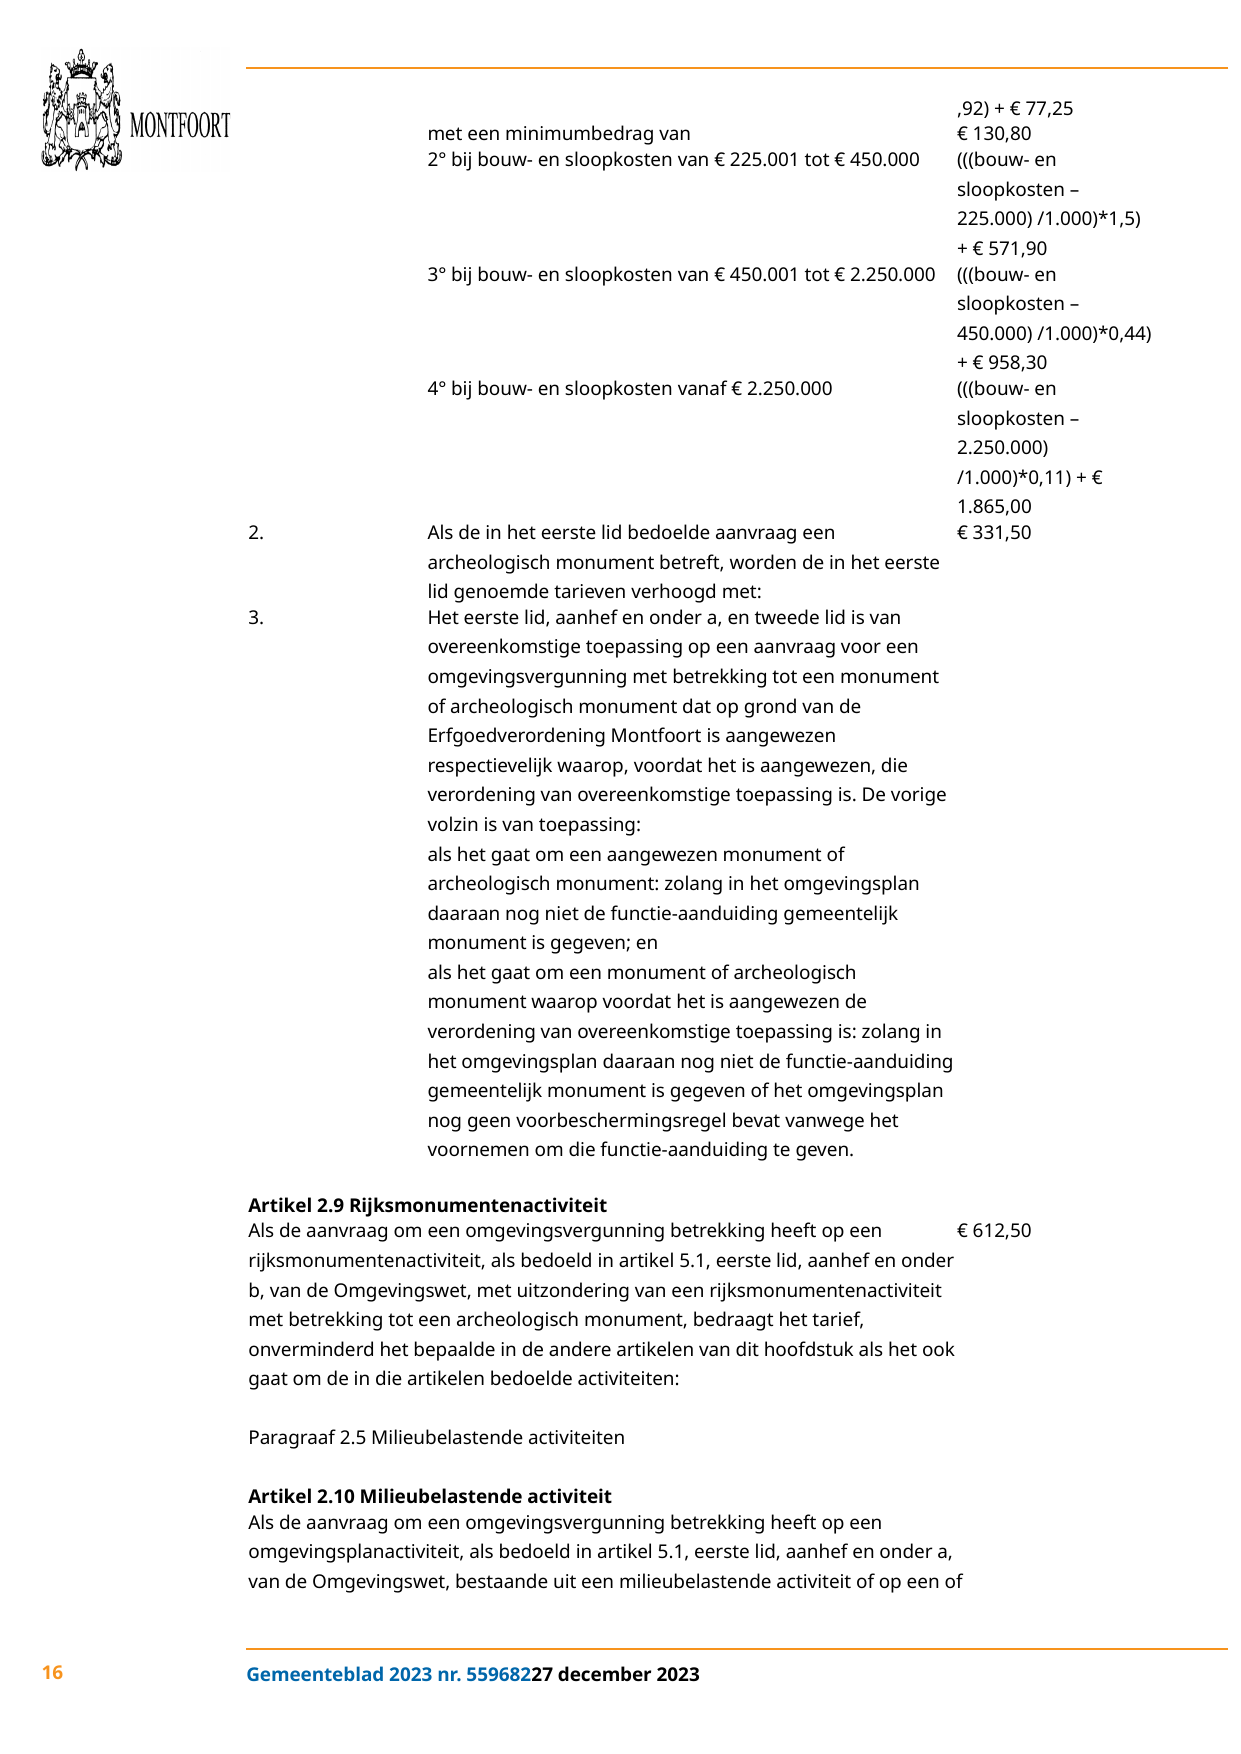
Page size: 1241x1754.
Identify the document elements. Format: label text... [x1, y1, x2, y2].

table_cell [427, 95, 957, 121]
table_cell (((bouw- en sloopkosten – 450.000) /1.000)*0,44) + € 958,30 [957, 261, 1152, 375]
table_cell Als de in het eerste lid bedoelde aanvraag een archeologisch monument betreft, worden de in het eerste lid genoemde tarieven verhoogd met: [427, 519, 957, 604]
table_header [973, 1484, 1152, 1509]
table_cell ,92) + € 77,25 [957, 95, 1152, 121]
table_cell Het eerste lid, aanhef en onder a, en tweede lid is van overeenkomstige toepassing op een aanvraag voor een omgevingsvergunning met betrekking tot een monument of archeologisch monument dat op grond van de Erfgoedverordening Montfoort is aangewezen respectievelijk waarop, voordat het is aangewezen, die verordening van overeenkomstige toepassing is. De vorige volzin is van toepassing: als het gaat om een aangewezen monument of archeologisch monument: zolang in het omgevingsplan daaraan nog niet de functie-aanduiding gemeentelijk monument is gegeven; en als het gaat om een monument of archeologisch monument waarop voordat het is aangewezen de verordening van overeenkomstige toepassing is: zolang in het omgevingsplan daaraan nog niet de functie-aanduiding gemeentelijk monument is gegeven of het omgevingsplan nog geen voorbeschermingsregel bevat vanwege het voornemen om die functie-aanduiding te geven. [427, 604, 957, 1162]
table_cell [973, 1509, 1152, 1594]
table_cell [248, 95, 427, 121]
picture [41, 47, 231, 172]
table_header Artikel 2.10 Milieubelastende activiteit [248, 1484, 972, 1509]
table_cell [248, 261, 427, 375]
table_cell 4° bij bouw- en sloopkosten vanaf € 2.250.000 [427, 375, 957, 519]
table_cell Als de aanvraag om een omgevingsvergunning betrekking heeft op een rijksmonumentenactiviteit, als bedoeld in artikel 5.1, eerste lid, aanhef en onder b, van de Omgevingswet, met uitzondering van een rijksmonumentenactiviteit met betrekking tot een archeologisch monument, bedraagt het tarief, onverminderd het bepaalde in de andere artikelen van dit hoofdstuk als het ook gaat om de in die artikelen bedoelde activiteiten: [248, 1218, 957, 1391]
table_cell [248, 375, 427, 519]
table_cell Als de aanvraag om een omgevingsvergunning betrekking heeft op een omgevingsplanactiviteit, als bedoeld in artikel 5.1, eerste lid, aanhef en onder a, van de Omgevingswet, bestaande uit een milieubelastende activiteit of op een of [248, 1509, 972, 1594]
table_cell 2° bij bouw- en sloopkosten van € 225.001 tot € 450.000 [427, 146, 957, 261]
table_cell [248, 121, 427, 146]
table_cell (((bouw- en sloopkosten – 2.250.000) /1.000)*0,11) + € 1.865,00 [957, 375, 1152, 519]
table_cell 2. [248, 519, 427, 604]
table_cell (((bouw- en sloopkosten – 225.000) /1.000)*1,5) + € 571,90 [957, 146, 1152, 261]
table_cell [957, 1163, 1152, 1218]
table_cell 3° bij bouw- en sloopkosten van € 450.001 tot € 2.250.000 [427, 261, 957, 375]
text Paragraaf 2.5 Milieubelastende activiteiten [248, 1424, 1152, 1450]
table_cell [957, 604, 1152, 1162]
table_cell € 612,50 [957, 1218, 1152, 1391]
table_cell met een minimumbedrag van [427, 121, 957, 146]
table_cell [248, 146, 427, 261]
table_cell € 130,80 [957, 121, 1152, 146]
table_cell Artikel 2.9 Rijksmonumentenactiviteit [248, 1163, 957, 1218]
table_cell € 331,50 [957, 519, 1152, 604]
table_cell 3. [248, 604, 427, 1162]
